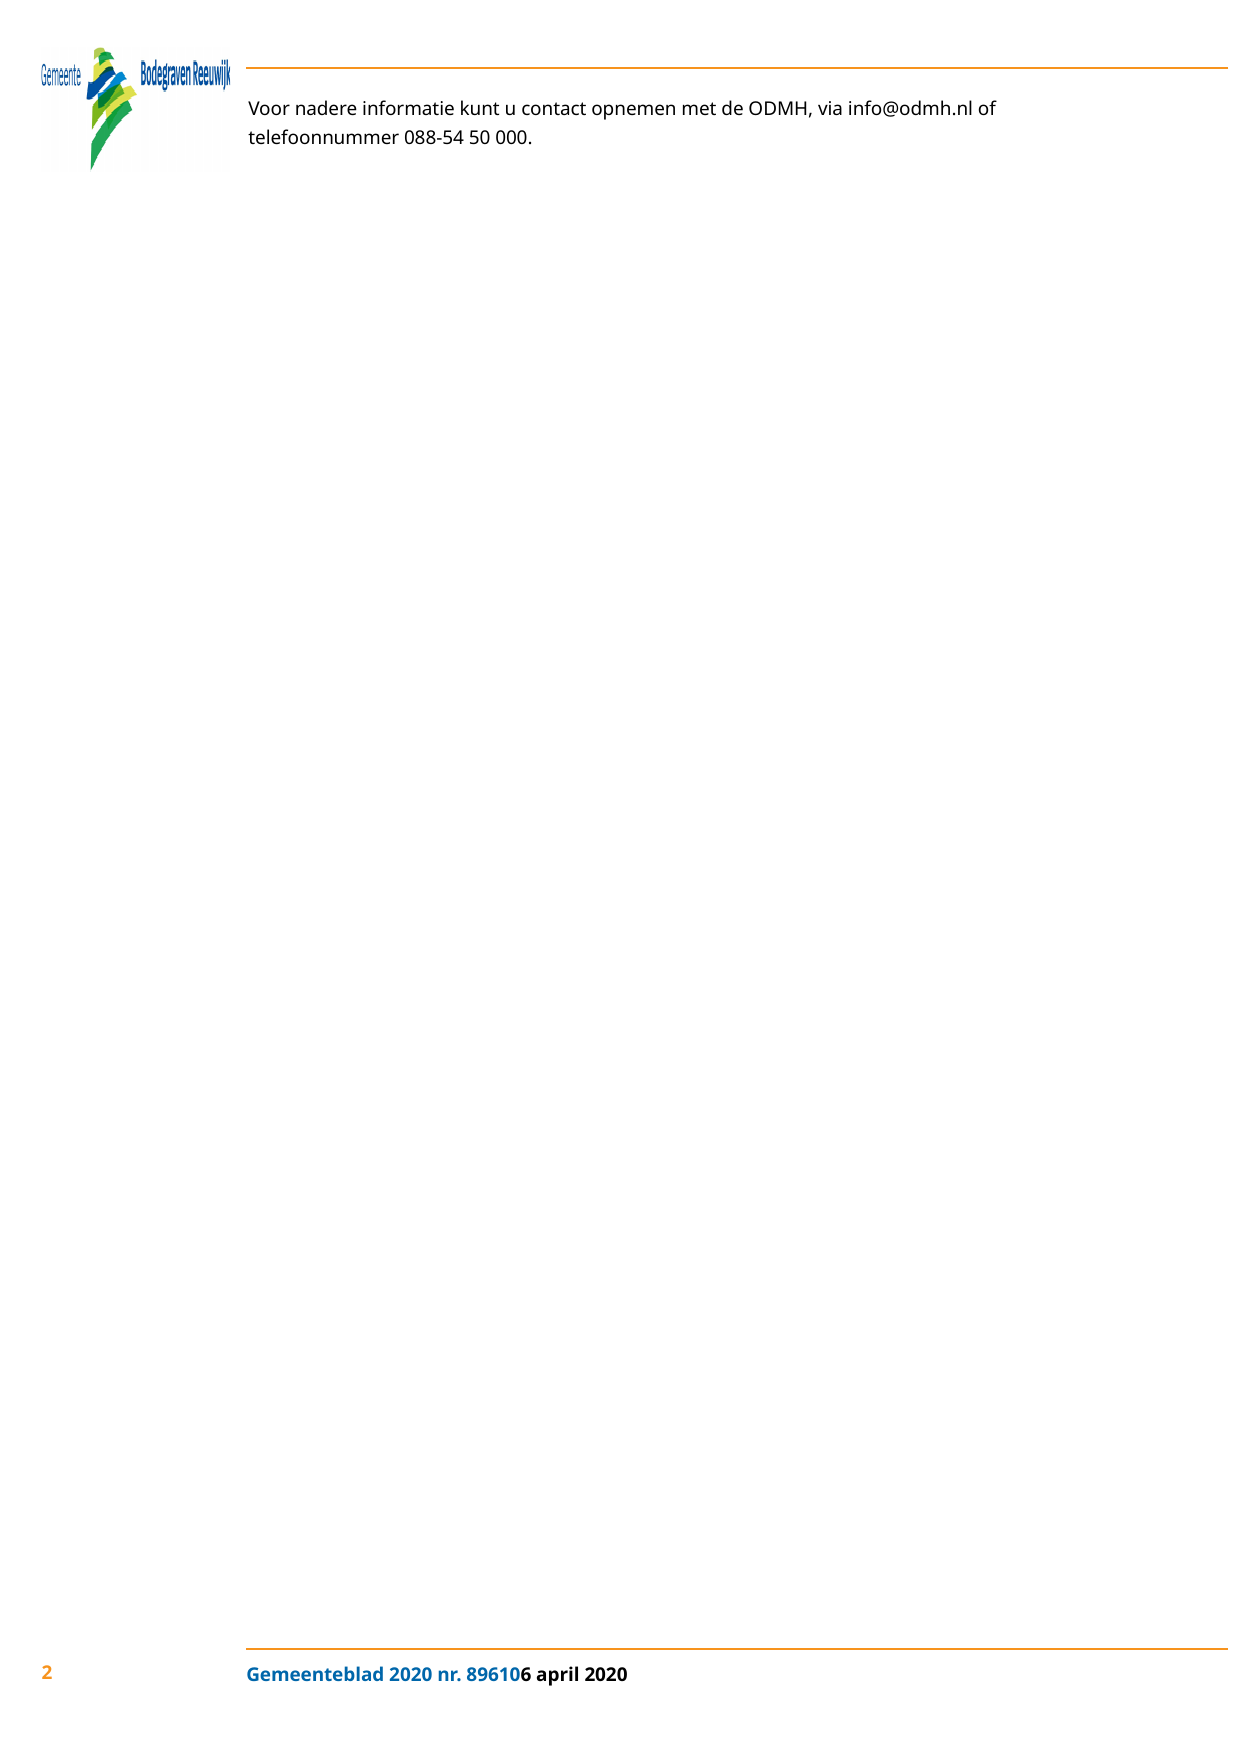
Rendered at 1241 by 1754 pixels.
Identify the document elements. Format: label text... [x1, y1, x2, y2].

picture [41, 47, 231, 172]
text Voor nadere informatie kunt u contact opnemen met de ODMH, via info@odmh.nl of telefoonnummer 088-54 50 000. [248, 95, 1152, 150]
